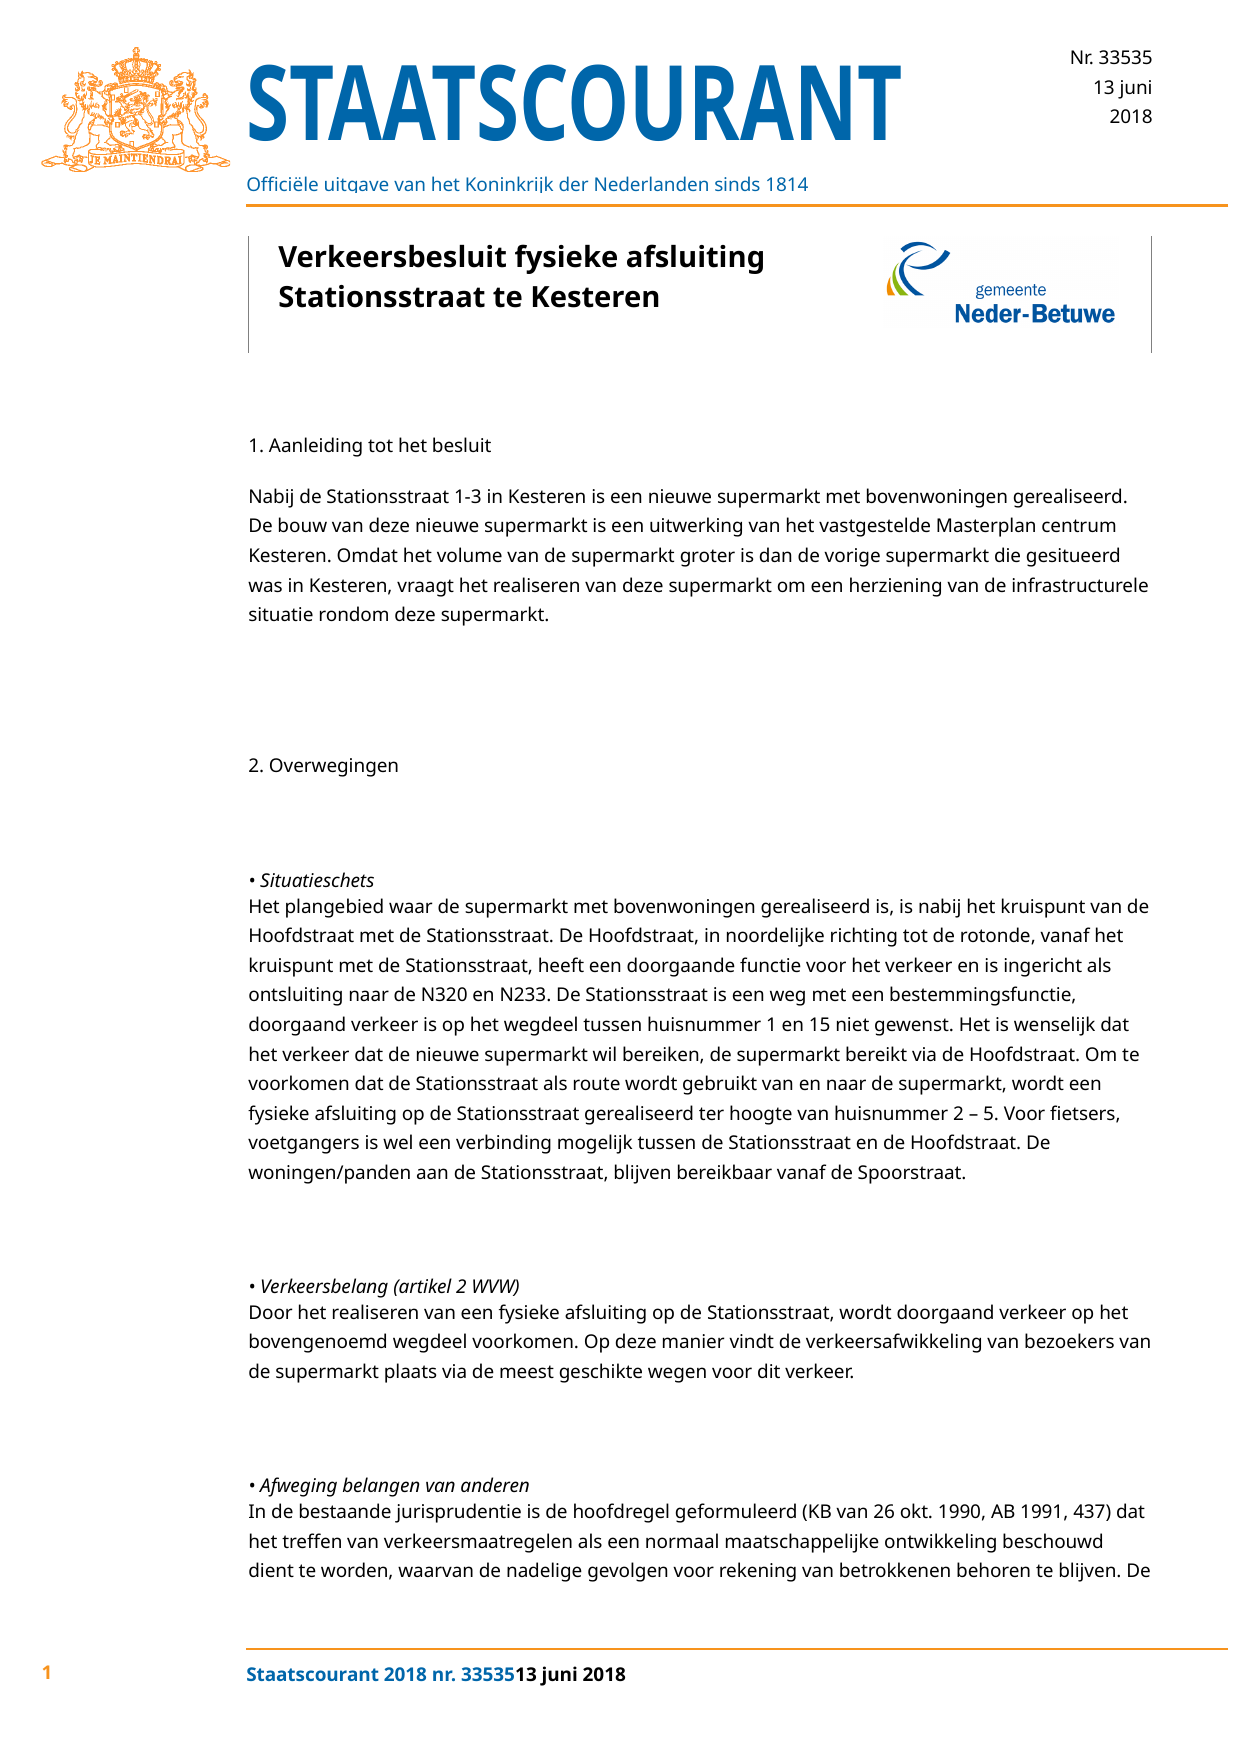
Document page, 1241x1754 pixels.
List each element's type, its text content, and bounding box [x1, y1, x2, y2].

table_header [850, 236, 1151, 353]
text Het plangebied waar de supermarkt met bovenwoningen gerealiseerd is, is nabij het kruispunt van de Hoofdstraat met de Stationsstraat. De Hoofdstraat, in noordelijke richting tot de rotonde, vanaf het kruispunt met de Stationsstraat, heeft een doorgaande functie voor het verkeer en is ingericht als ontsluiting naar de N320 en N233. De Stationsstraat is een weg met een bestemmingsfunctie, doorgaand verkeer is op het wegdeel tussen huisnummer 1 en 15 niet gewenst. Het is wenselijk dat het verkeer dat de nieuwe supermarkt wil bereiken, de supermarkt bereikt via de Hoofdstraat. Om te voorkomen dat de Stationsstraat als route wordt gebruikt van en naar de supermarkt, wordt een fysieke afsluiting op de Stationsstraat gerealiseerd ter hoogte van huisnummer 2 – 5. Voor fietsers, voetgangers is wel een verbinding mogelijk tussen de Stationsstraat en de Hoofdstraat. De woningen/panden aan de Stationsstraat, blijven bereikbaar vanaf de Spoorstraat. [248, 893, 1152, 1185]
text • Situatieschets [248, 867, 1152, 893]
text In de bestaande jurisprudentie is de hoofdregel geformuleerd (KB van 26 okt. 1990, AB 1991, 437) dat het treffen van verkeersmaatregelen als een normaal maatschappelijke ontwikkeling beschouwd dient te worden, waarvan de nadelige gevolgen voor rekening van betrokkenen behoren te blijven. De [248, 1498, 1152, 1583]
picture [882, 236, 1119, 328]
text • Afweging belangen van anderen [248, 1473, 1152, 1498]
text 1. Aanleiding tot het besluit [248, 433, 1152, 458]
text Nabij de Stationsstraat 1-3 in Kesteren is een nieuwe supermarkt met bovenwoningen gerealiseerd. De bouw van deze nieuwe supermarkt is een uitwerking van het vastgestelde Masterplan centrum Kesteren. Omdat het volume van de supermarkt groter is dan de vorige supermarkt die gesitueerd was in Kesteren, vraagt het realiseren van deze supermarkt om een herziening van de infrastructurele situatie rondom deze supermarkt. [248, 483, 1152, 627]
picture [41, 47, 231, 172]
table_header Verkeersbesluit fysieke afsluiting Stationsstraat te Kesteren [249, 236, 850, 353]
text • Verkeersbelang (artikel 2 WVW) [248, 1273, 1152, 1299]
text Door het realiseren van een fysieke afsluiting op de Stationsstraat, wordt doorgaand verkeer op het bovengenoemd wegdeel voorkomen. Op deze manier vindt de verkeersafwikkeling van bezoekers van de supermarkt plaats via de meest geschikte wegen voor dit verkeer. [248, 1299, 1152, 1384]
text 2. Overwegingen [248, 753, 1152, 778]
